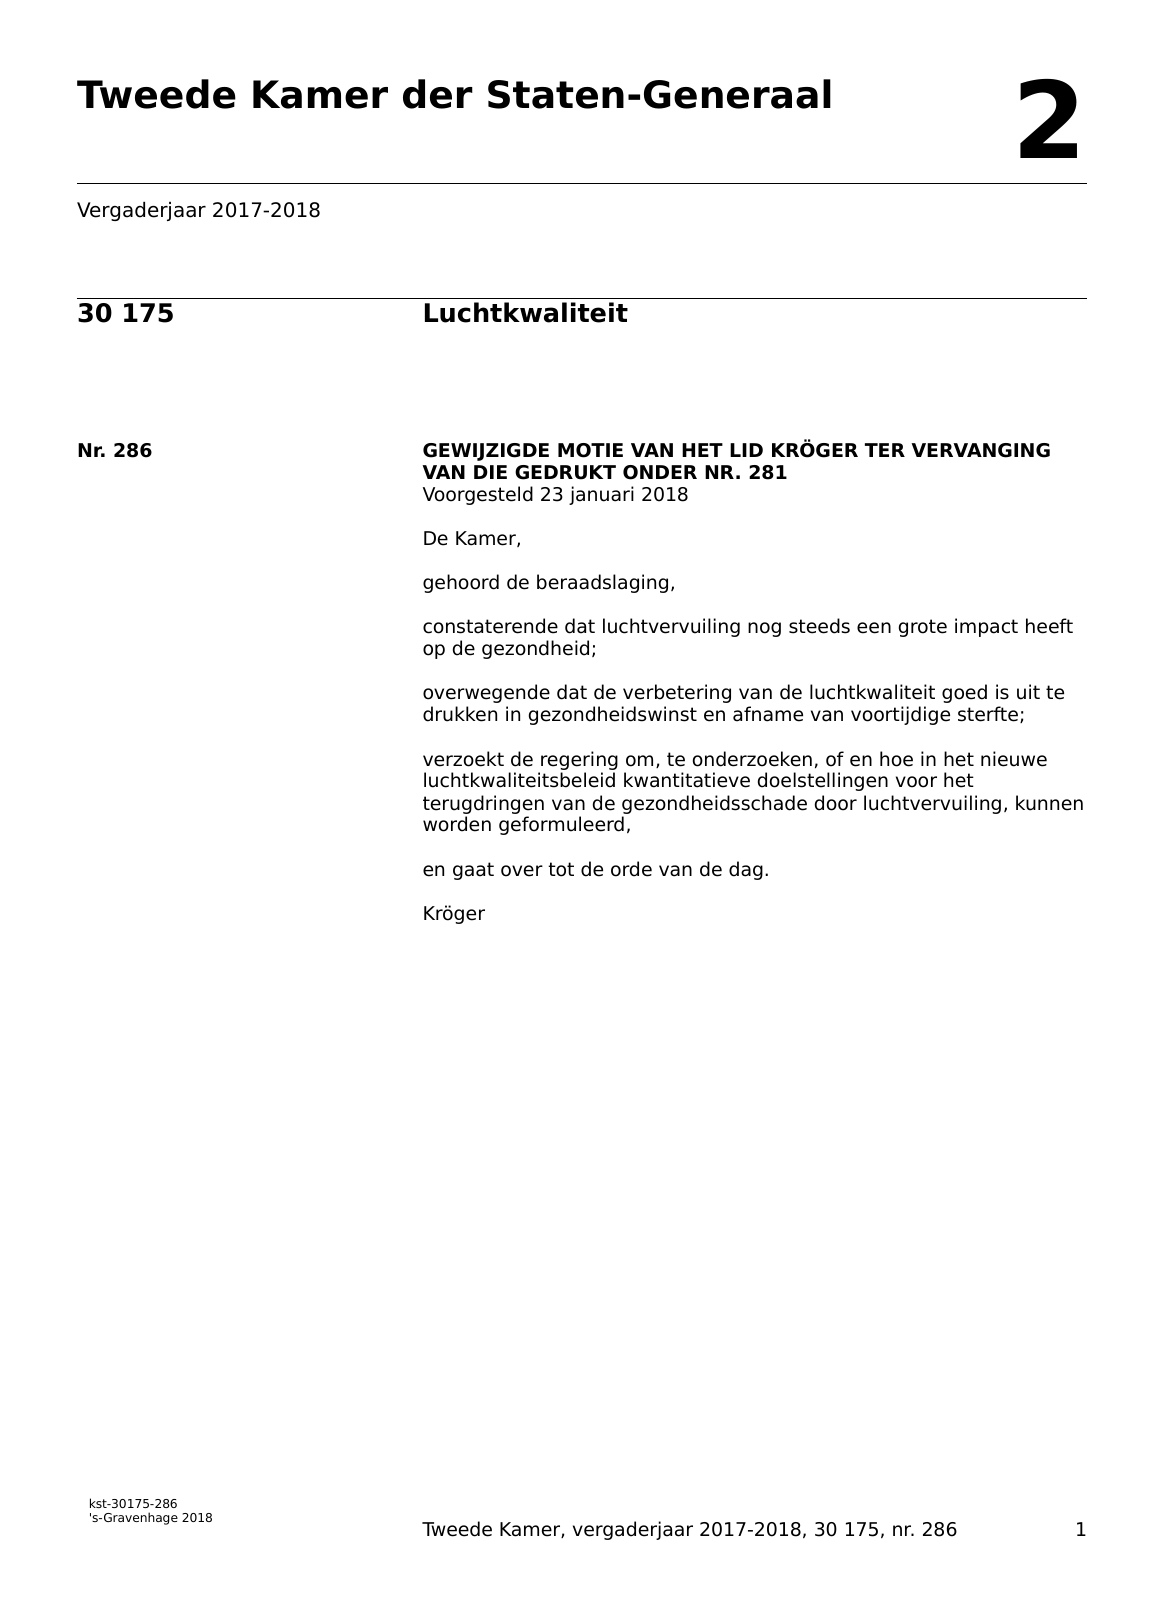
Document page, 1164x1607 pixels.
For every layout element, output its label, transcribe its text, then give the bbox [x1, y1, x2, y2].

subtitle 30 175 Luchtkwaliteit [77, 299, 1087, 329]
table_header Tweede Kamer der Staten-Generaal [77, 59, 886, 183]
text De Kamer, [422, 528, 1087, 550]
text verzoekt de regering om, te onderzoeken, of en hoe in het nieuwe luchtkwaliteitsbeleid kwantitatieve doelstellingen voor het terugdringen van de gezondheidsschade door luchtvervuiling, kunnen worden geformuleerd, [422, 748, 1087, 836]
text 's-Gravenhage 2018 [88, 1511, 323, 1525]
subtitle Nr. 286 GEWIJZIGDE MOTIE VAN HET LID KRÖGER TER VERVANGING VAN DIE GEDRUKT ONDER NR. 281 [77, 440, 1087, 484]
text Voorgesteld 23 januari 2018 [422, 484, 1087, 506]
table_cell Vergaderjaar 2017-2018 [77, 184, 1087, 298]
text overwegende dat de verbetering van de luchtkwaliteit goed is uit te drukken in gezondheidswinst en afname van voortijdige sterfte; [422, 682, 1087, 726]
text en gaat over tot de orde van de dag. [422, 858, 1087, 881]
text constaterende dat luchtvervuiling nog steeds een grote impact heeft op de gezondheid; [422, 616, 1087, 660]
text Kröger [422, 903, 1087, 925]
table_header 2 [886, 59, 1087, 183]
text gehoord de beraadslaging, [422, 572, 1087, 594]
text kst-30175-286 [88, 1497, 323, 1511]
